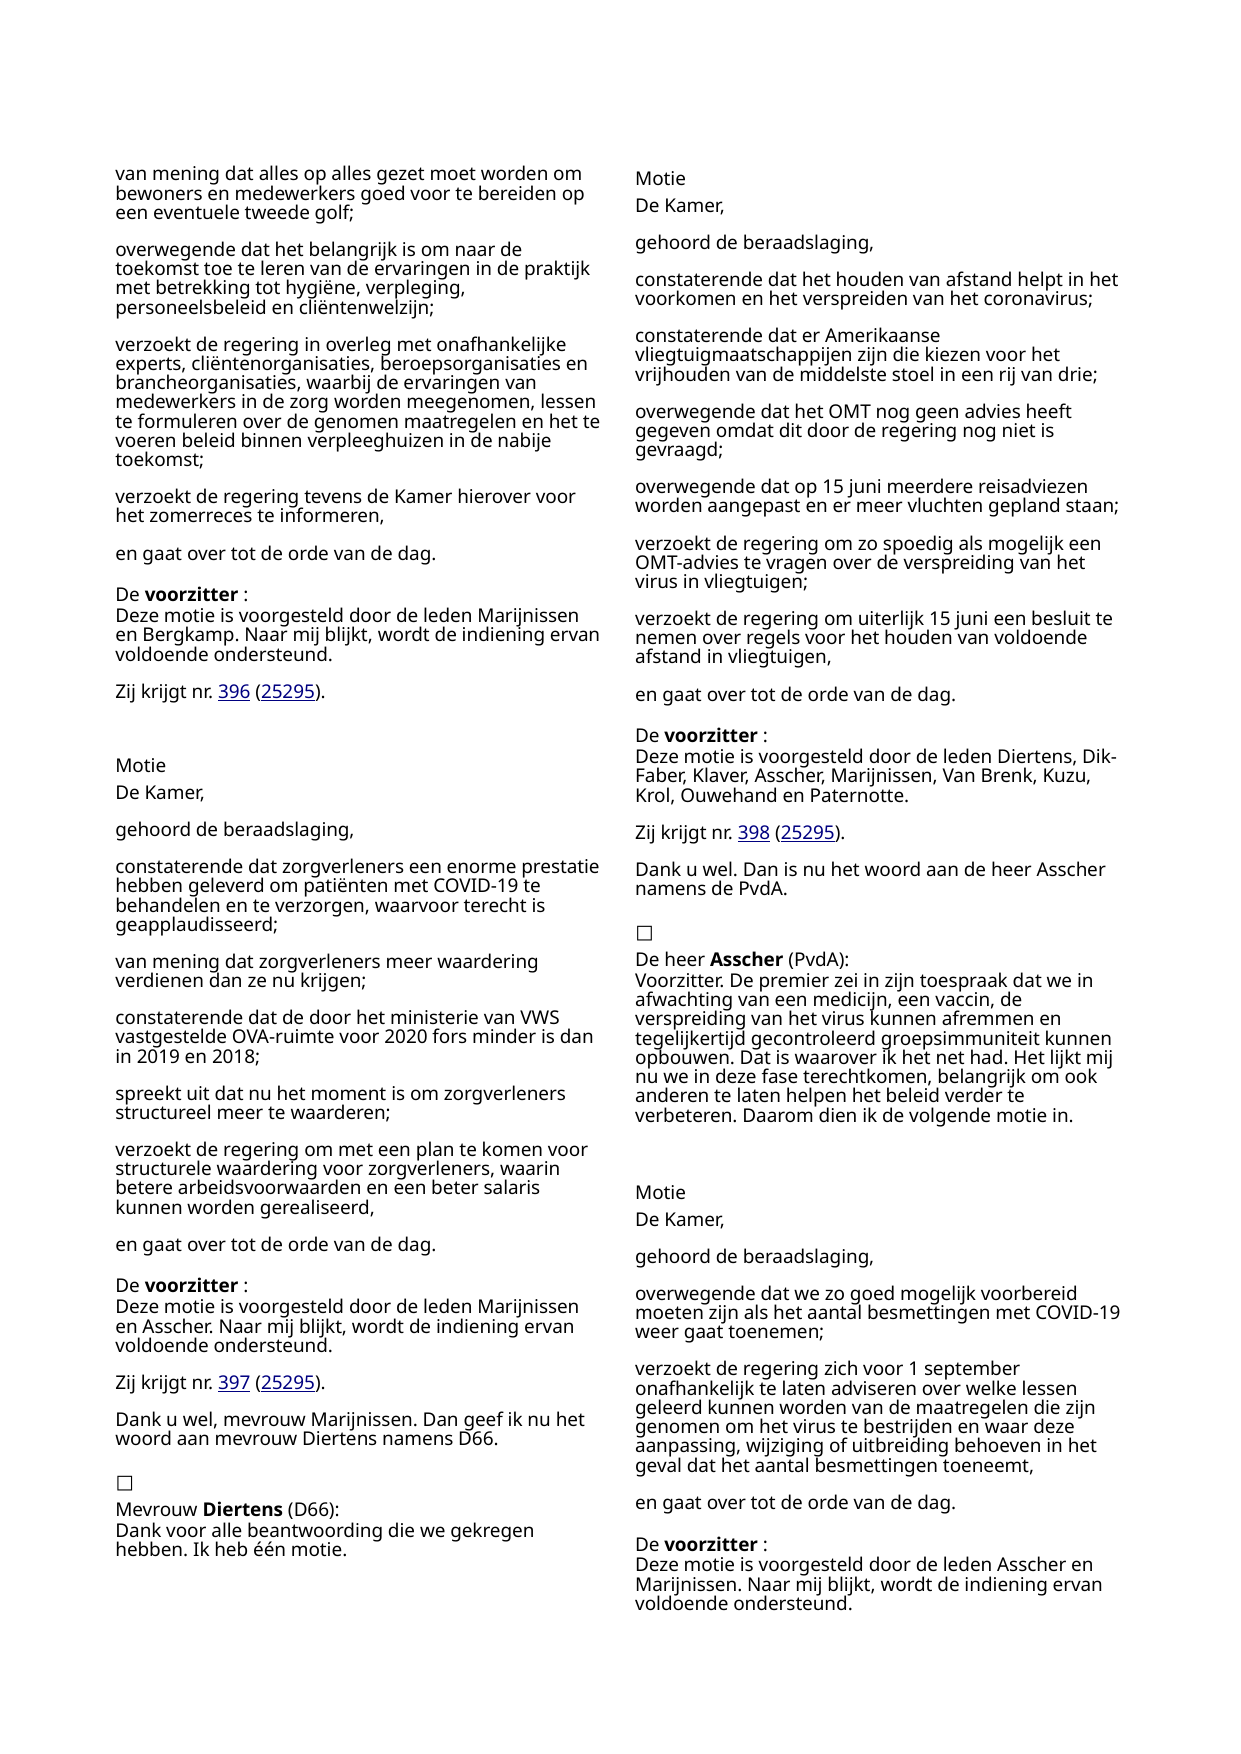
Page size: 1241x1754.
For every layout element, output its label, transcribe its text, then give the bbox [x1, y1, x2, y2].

text De voorzitter : [635, 722, 1125, 748]
text overwegende dat we zo goed mogelijk voorbereid moeten zijn als het aantal besmettingen met COVID-19 weer gaat toenemen; [635, 1285, 1125, 1343]
text Dank u wel, mevrouw Marijnissen. Dan geef ik nu het woord aan mevrouw Diertens namens D66. [115, 1411, 605, 1449]
text Motie [635, 165, 1125, 191]
text De voorzitter : [115, 1273, 605, 1298]
text Mevrouw Diertens (D66): [115, 1496, 605, 1522]
text gehoord de beraadslaging, [115, 821, 605, 840]
text Deze motie is voorgesteld door de leden Diertens, Dik-Faber, Klaver, Asscher, Marijnissen, Van Brenk, Kuzu, Krol, Ouwehand en Paternotte. [635, 748, 1125, 806]
text ⬜ [115, 1470, 605, 1496]
text De Kamer, [635, 197, 1125, 216]
text van mening dat zorgverleners meer waardering verdienen dan ze nu krijgen; [115, 953, 605, 991]
text verzoekt de regering tevens de Kamer hierover voor het zomerreces te informeren, [115, 488, 605, 527]
text Motie [635, 1179, 1125, 1205]
text Deze motie is voorgesteld door de leden Marijnissen en Asscher. Naar mij blijkt, wordt de indiening ervan voldoende ondersteund. [115, 1298, 605, 1356]
text constaterende dat de door het ministerie van VWS vastgestelde OVA-ruimte voor 2020 fors minder is dan in 2019 en 2018; [115, 1009, 605, 1067]
text Deze motie is voorgesteld door de leden Asscher en Marijnissen. Naar mij blijkt, wordt de indiening ervan voldoende ondersteund. [635, 1556, 1125, 1614]
text De heer Asscher (PvdA): [635, 946, 1125, 972]
text De voorzitter : [635, 1531, 1125, 1556]
text verzoekt de regering in overleg met onafhankelijke experts, cliëntenorganisaties, beroepsorganisaties en brancheorganisaties, waarbij de ervaringen van medewerkers in de zorg worden meegenomen, lessen te formuleren over de genomen maatregelen en het te voeren beleid binnen verpleeghuizen in de nabije toekomst; [115, 336, 605, 471]
text constaterende dat er Amerikaanse vliegtuigmaatschappijen zijn die kiezen voor het vrijhouden van de middelste stoel in een rij van drie; [635, 327, 1125, 385]
text ⬜ [635, 920, 1125, 946]
text Zij krijgt nr. 398 (25295). [635, 824, 1125, 843]
text Motie [115, 752, 605, 778]
text Deze motie is voorgesteld door de leden Marijnissen en Bergkamp. Naar mij blijkt, wordt de indiening ervan voldoende ondersteund. [115, 607, 605, 665]
text en gaat over tot de orde van de dag. [115, 544, 605, 564]
text Dank u wel. Dan is nu het woord aan de heer Asscher namens de PvdA. [635, 861, 1125, 899]
text overwegende dat het belangrijk is om naar de toekomst toe te leren van de ervaringen in de praktijk met betrekking tot hygiëne, verpleging, personeelsbeleid en cliëntenwelzijn; [115, 241, 605, 318]
text overwegende dat op 15 juni meerdere reisadviezen worden aangepast en er meer vluchten gepland staan; [635, 478, 1125, 517]
text constaterende dat het houden van afstand helpt in het voorkomen en het verspreiden van het coronavirus; [635, 271, 1125, 309]
text gehoord de beraadslaging, [635, 1248, 1125, 1267]
text overwegende dat het OMT nog geen advies heeft gegeven omdat dit door de regering nog niet is gevraagd; [635, 403, 1125, 461]
text Zij krijgt nr. 397 (25295). [115, 1374, 605, 1393]
text De Kamer, [115, 784, 605, 803]
text gehoord de beraadslaging, [635, 234, 1125, 253]
text Dank voor alle beantwoording die we gekregen hebben. Ik heb één motie. [115, 1522, 605, 1560]
text Voorzitter. De premier zei in zijn toespraak dat we in afwachting van een medicijn, een vaccin, de verspreiding van het virus kunnen afremmen en tegelijkertijd gecontroleerd groepsimmuniteit kunnen opbouwen. Dat is waarover ik het net had. Het lijkt mij nu we in deze fase terechtkomen, belangrijk om ook anderen te laten helpen het beleid verder te verbeteren. Daarom dien ik de volgende motie in. [635, 972, 1125, 1126]
text spreekt uit dat nu het moment is om zorgverleners structureel meer te waarderen; [115, 1084, 605, 1123]
text verzoekt de regering om zo spoedig als mogelijk een OMT-advies te vragen over de verspreiding van het virus in vliegtuigen; [635, 534, 1125, 592]
text verzoekt de regering zich voor 1 september onafhankelijk te laten adviseren over welke lessen geleerd kunnen worden van de maatregelen die zijn genomen om het virus te bestrijden en waar deze aanpassing, wijziging of uitbreiding behoeven in het geval dat het aantal besmettingen toeneemt, [635, 1360, 1125, 1476]
text De voorzitter : [115, 581, 605, 607]
text van mening dat alles op alles gezet moet worden om bewoners en medewerkers goed voor te bereiden op een eventuele tweede golf; [115, 165, 605, 223]
text Zij krijgt nr. 396 (25295). [115, 683, 605, 702]
text verzoekt de regering om uiterlijk 15 juni een besluit te nemen over regels voor het houden van voldoende afstand in vliegtuigen, [635, 610, 1125, 668]
text De Kamer, [635, 1211, 1125, 1230]
text en gaat over tot de orde van de dag. [635, 1494, 1125, 1513]
text en gaat over tot de orde van de dag. [115, 1236, 605, 1255]
text en gaat over tot de orde van de dag. [635, 686, 1125, 705]
text constaterende dat zorgverleners een enorme prestatie hebben geleverd om patiënten met COVID-19 te behandelen en te verzorgen, waarvoor terecht is geapplaudisseerd; [115, 858, 605, 935]
text verzoekt de regering om met een plan te komen voor structurele waardering voor zorgverleners, waarin betere arbeidsvoorwaarden en een beter salaris kunnen worden gerealiseerd, [115, 1141, 605, 1218]
